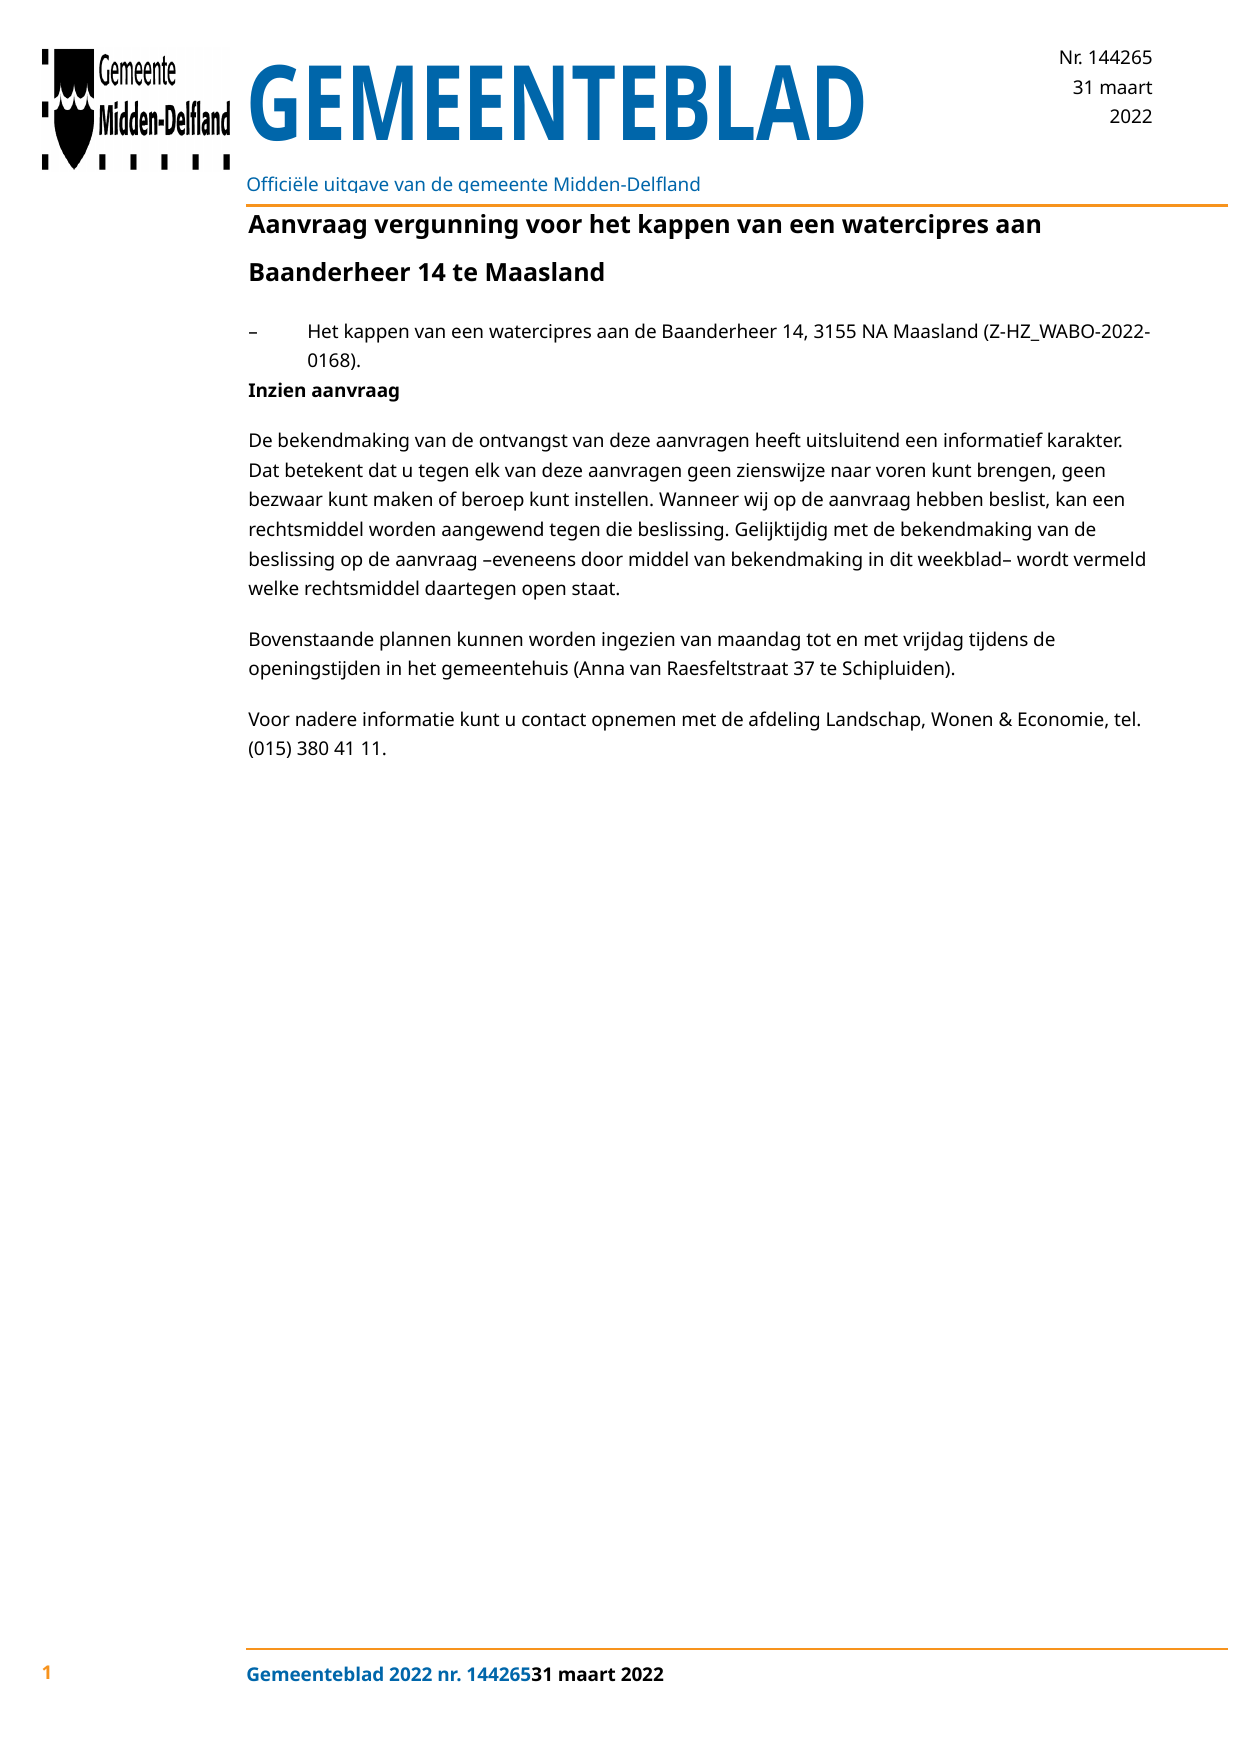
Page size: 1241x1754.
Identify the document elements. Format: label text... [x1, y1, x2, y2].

list Het kappen van een watercipres aan de Baanderheer 14, 3155 NA Maasland (Z-HZ_WABO-2022-0168). [248, 318, 1152, 373]
text De bekendmaking van de ontvangst van deze aanvragen heeft uitsluitend een informatief karakter. Dat betekent dat u tegen elk van deze aanvragen geen zienswijze naar voren kunt brengen, geen bezwaar kunt maken of beroep kunt instellen. Wanneer wij op de aanvraag hebben beslist, kan een rechtsmiddel worden aangewend tegen die beslissing. Gelijktijdig met de bekendmaking van de beslissing op de aanvraag –eveneens door middel van bekendmaking in dit weekblad– wordt vermeld welke rechtsmiddel daartegen open staat. [248, 427, 1152, 601]
picture [41, 47, 231, 172]
text Voor nadere informatie kunt u contact opnemen met de afdeling Landschap, Wonen & Economie, tel. (015) 380 41 11. [248, 706, 1152, 761]
text Inzien aanvraag [248, 377, 1152, 403]
text Bovenstaande plannen kunnen worden ingezien van maandag tot en met vrijdag tijdens de openingstijden in het gemeentehuis (Anna van Raesfeltstraat 37 te Schipluiden). [248, 626, 1152, 681]
text Aanvraag vergunning voor het kappen van een watercipres aan Baanderheer 14 te Maasland [248, 207, 1152, 288]
